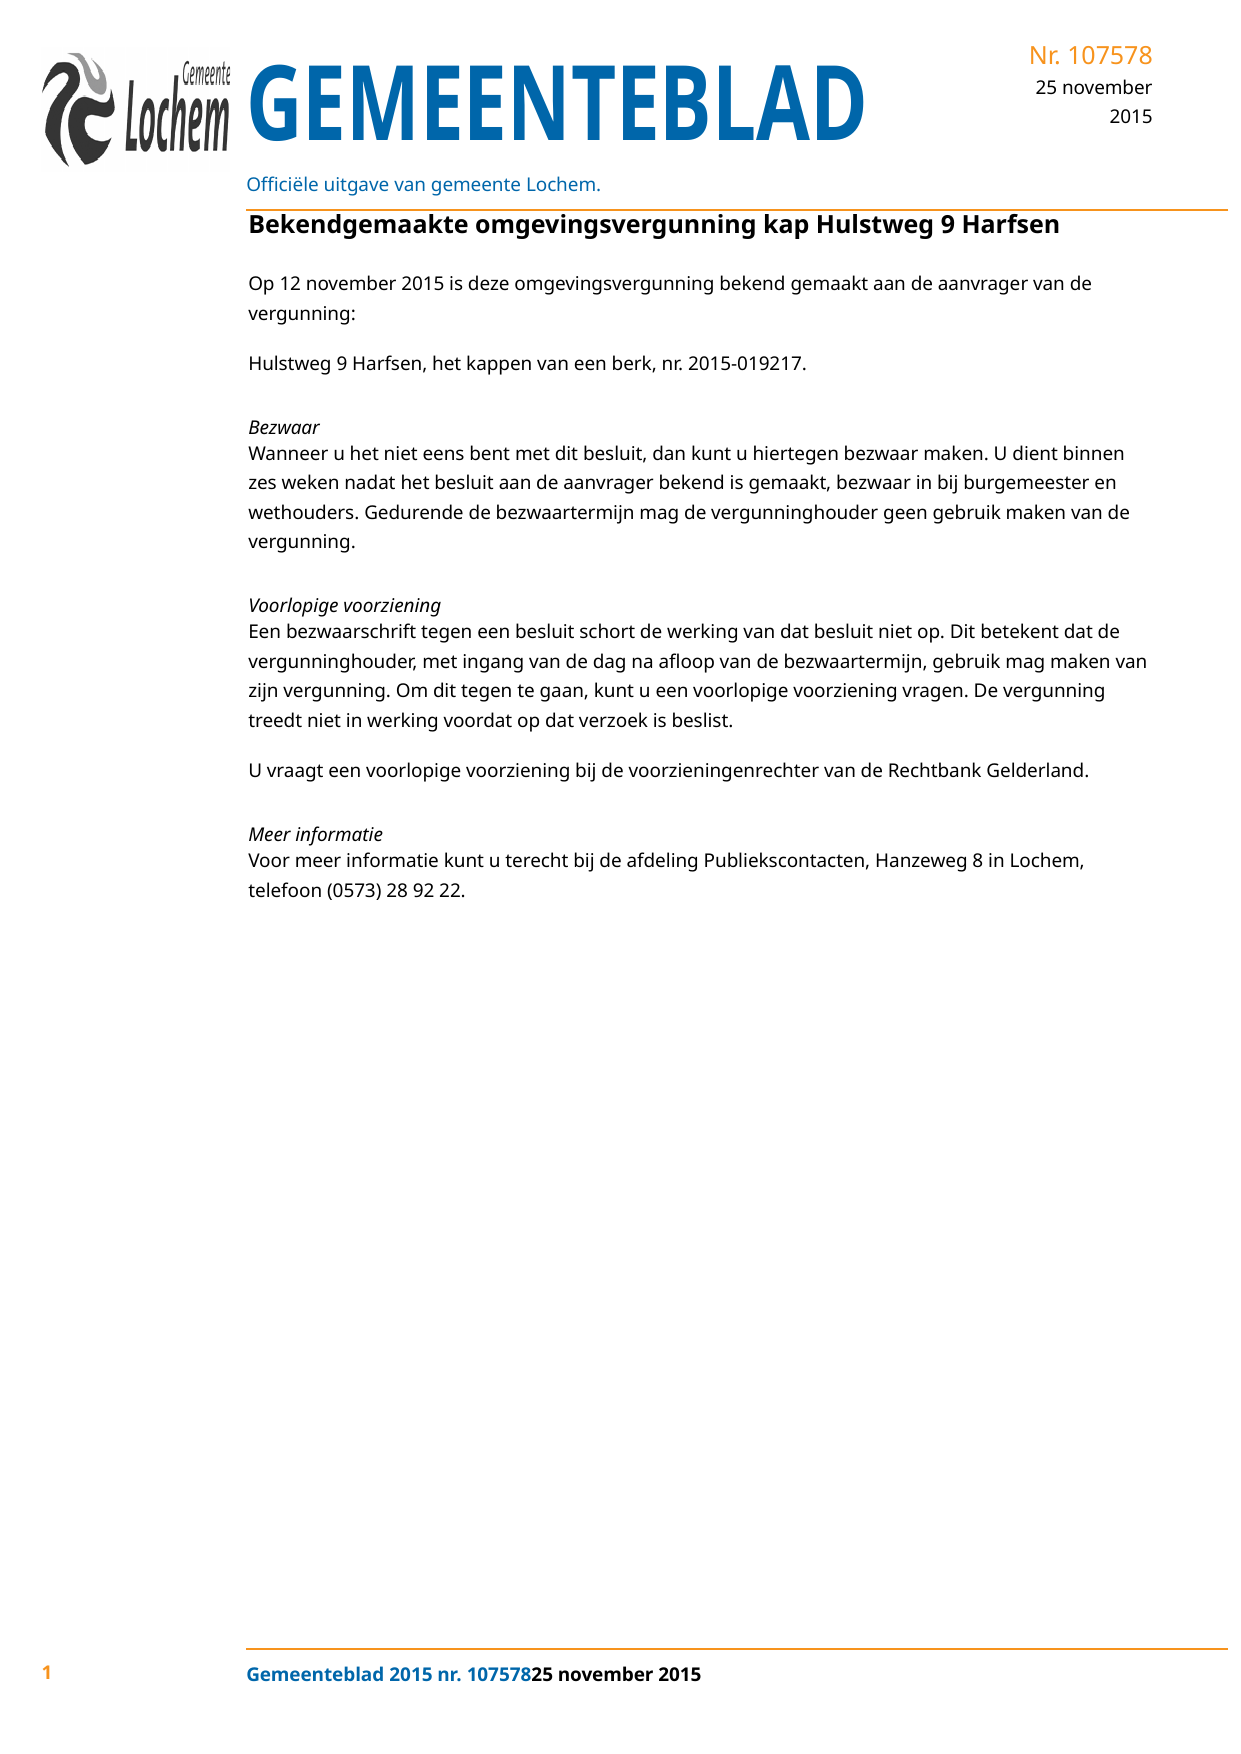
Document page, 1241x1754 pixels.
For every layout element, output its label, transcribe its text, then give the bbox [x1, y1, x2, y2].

text U vraagt een voorlopige voorziening bij de voorzieningenrechter van de Rechtbank Gelderland. [248, 758, 1152, 783]
text Wanneer u het niet eens bent met dit besluit, dan kunt u hiertegen bezwaar maken. U dient binnen zes weken nadat het besluit aan de aanvrager bekend is gemaakt, bezwaar in bij burgemeester en wethouders. Gedurende de bezwaartermijn mag de vergunninghouder geen gebruik maken van de vergunning. [248, 440, 1152, 554]
text Op 12 november 2015 is deze omgevingsvergunning bekend gemaakt aan de aanvrager van de vergunning: [248, 270, 1152, 326]
text Meer informatie [248, 822, 1152, 847]
text Hulstweg 9 Harfsen, het kappen van een berk, nr. 2015-019217. [248, 350, 1152, 376]
text Voor meer informatie kunt u terecht bij de afdeling Publiekscontacten, Hanzeweg 8 in Lochem, telefoon (0573) 28 92 22. [248, 847, 1152, 903]
text Bezwaar [248, 414, 1152, 440]
text Een bezwaarschrift tegen een besluit schort de werking van dat besluit niet op. Dit betekent dat de vergunninghouder, met ingang van de dag na afloop van de bezwaartermijn, gebruik mag maken van zijn vergunning. Om dit tegen te gaan, kunt u een voorlopige voorziening vragen. De vergunning treedt niet in werking voordat op dat verzoek is beslist. [248, 618, 1152, 733]
text Voorlopige voorziening [248, 593, 1152, 618]
text Bekendgemaakte omgevingsvergunning kap Hulstweg 9 Harfsen [248, 211, 1152, 241]
picture [41, 47, 231, 172]
